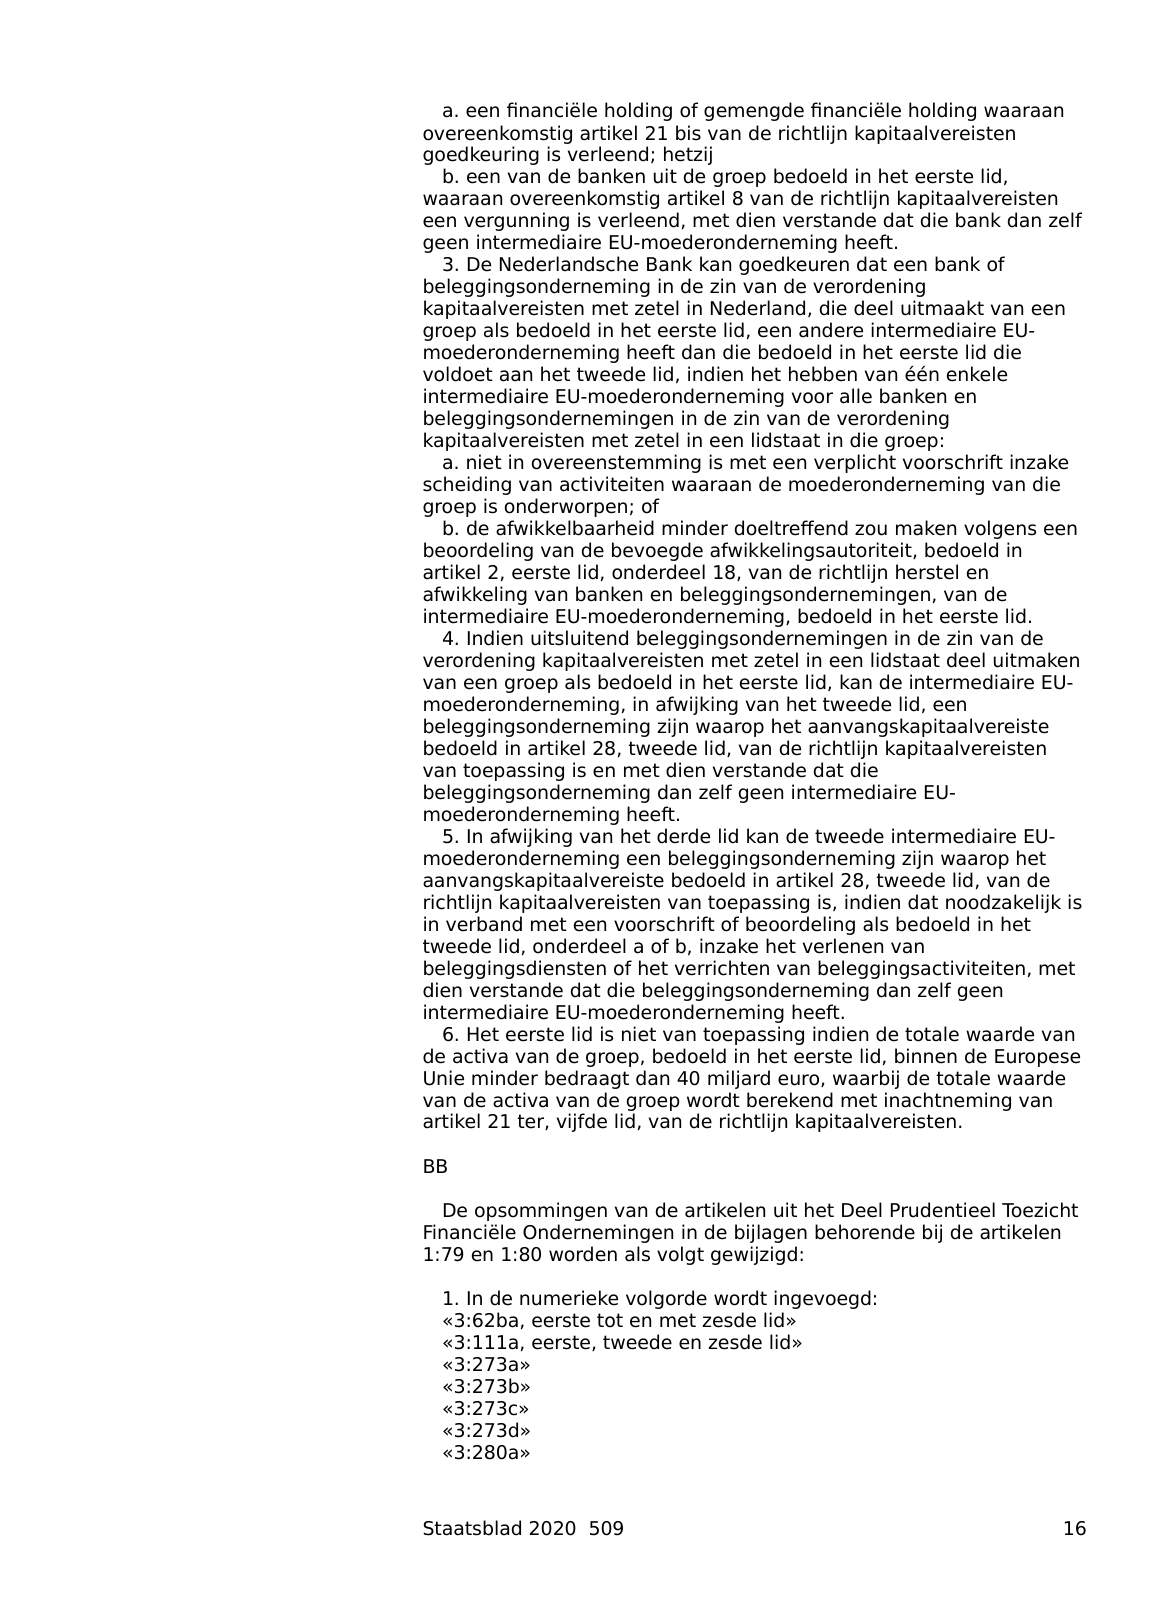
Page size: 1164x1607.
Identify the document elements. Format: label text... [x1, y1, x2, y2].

text a. niet in overeenstemming is met een verplicht voorschrift inzake scheiding van activiteiten waaraan de moederonderneming van die groep is onderworpen; of [422, 452, 1087, 518]
text 1. In de numerieke volgorde wordt ingevoegd: [422, 1288, 1087, 1310]
text «3:273b» [422, 1376, 1087, 1398]
text «3:111a, eerste, tweede en zesde lid» [422, 1332, 1087, 1354]
text b. de afwikkelbaarheid minder doeltreffend zou maken volgens een beoordeling van de bevoegde afwikkelingsautoriteit, bedoeld in artikel 2, eerste lid, onderdeel 18, van de richtlijn herstel en afwikkeling van banken en beleggingsondernemingen, van de intermediaire EU-moederonderneming, bedoeld in het eerste lid. [422, 518, 1087, 628]
text «3:280a» [422, 1442, 1087, 1464]
text 6. Het eerste lid is niet van toepassing indien de totale waarde van de activa van de groep, bedoeld in het eerste lid, binnen de Europese Unie minder bedraagt dan 40 miljard euro, waarbij de totale waarde van de activa van de groep wordt berekend met inachtneming van artikel 21 ter, vijfde lid, van de richtlijn kapitaalvereisten. [422, 1023, 1087, 1133]
text «3:62ba, eerste tot en met zesde lid» [422, 1310, 1087, 1332]
text BB [422, 1156, 1087, 1178]
text b. een van de banken uit de groep bedoeld in het eerste lid, waaraan overeenkomstig artikel 8 van de richtlijn kapitaalvereisten een vergunning is verleend, met dien verstande dat die bank dan zelf geen intermediaire EU-moederonderneming heeft. [422, 166, 1087, 254]
text «3:273a» [422, 1354, 1087, 1376]
text 4. Indien uitsluitend beleggingsondernemingen in de zin van de verordening kapitaalvereisten met zetel in een lidstaat deel uitmaken van een groep als bedoeld in het eerste lid, kan de intermediaire EU-moederonderneming, in afwijking van het tweede lid, een beleggingsonderneming zijn waarop het aanvangskapitaalvereiste bedoeld in artikel 28, tweede lid, van de richtlijn kapitaalvereisten van toepassing is en met dien verstande dat die beleggingsonderneming dan zelf geen intermediaire EU-moederonderneming heeft. [422, 628, 1087, 826]
text a. een financiële holding of gemengde financiële holding waaraan overeenkomstig artikel 21 bis van de richtlijn kapitaalvereisten goedkeuring is verleend; hetzij [422, 100, 1087, 166]
text 5. In afwijking van het derde lid kan de tweede intermediaire EU-moederonderneming een beleggingsonderneming zijn waarop het aanvangskapitaalvereiste bedoeld in artikel 28, tweede lid, van de richtlijn kapitaalvereisten van toepassing is, indien dat noodzakelijk is in verband met een voorschrift of beoordeling als bedoeld in het tweede lid, onderdeel a of b, inzake het verlenen van beleggingsdiensten of het verrichten van beleggingsactiviteiten, met dien verstande dat die beleggingsonderneming dan zelf geen intermediaire EU-moederonderneming heeft. [422, 826, 1087, 1023]
text 3. De Nederlandsche Bank kan goedkeuren dat een bank of beleggingsonderneming in de zin van de verordening kapitaalvereisten met zetel in Nederland, die deel uitmaakt van een groep als bedoeld in het eerste lid, een andere intermediaire EU-moederonderneming heeft dan die bedoeld in het eerste lid die voldoet aan het tweede lid, indien het hebben van één enkele intermediaire EU-moederonderneming voor alle banken en beleggingsondernemingen in de zin van de verordening kapitaalvereisten met zetel in een lidstaat in die groep: [422, 254, 1087, 452]
text «3:273c» [422, 1398, 1087, 1420]
text «3:273d» [422, 1420, 1087, 1442]
text De opsommingen van de artikelen uit het Deel Prudentieel Toezicht Financiële Ondernemingen in de bijlagen behorende bij de artikelen 1:79 en 1:80 worden als volgt gewijzigd: [422, 1200, 1087, 1266]
